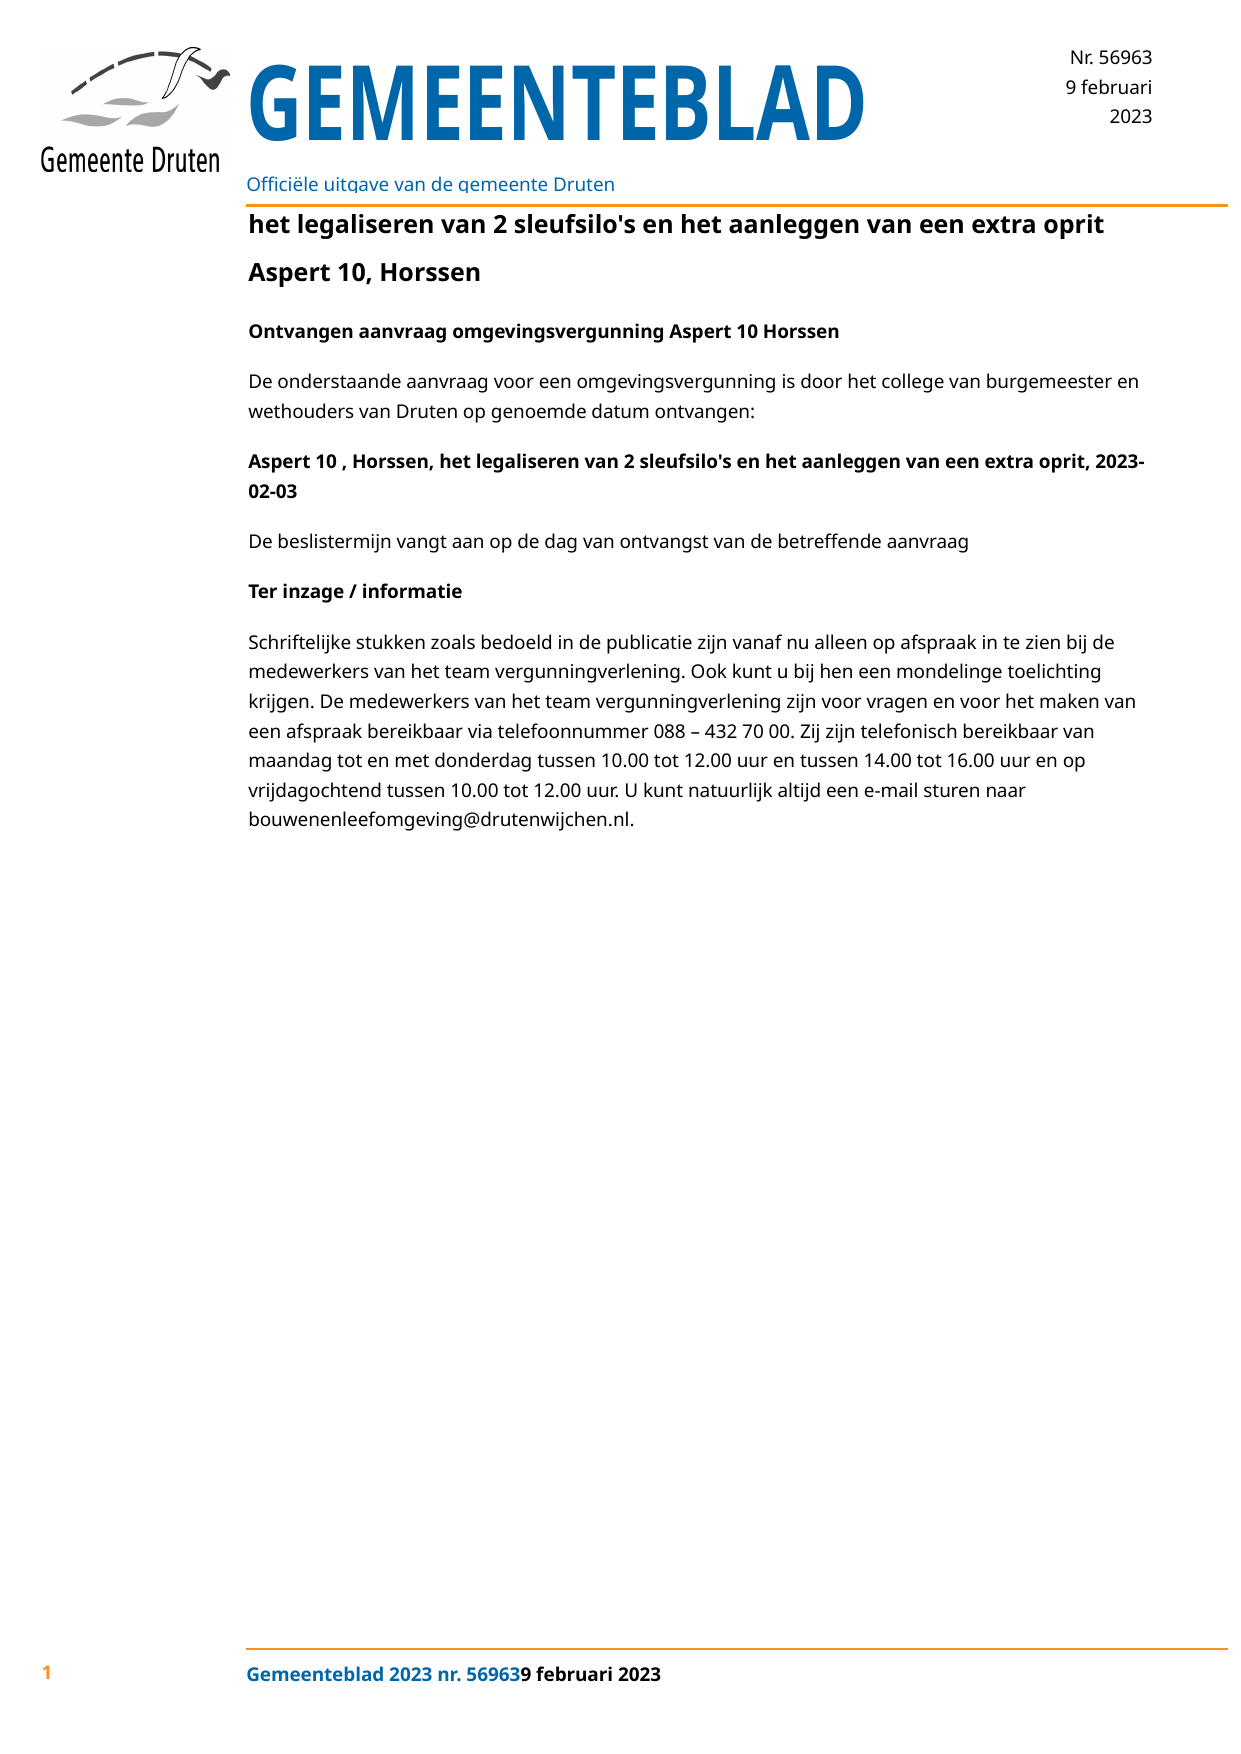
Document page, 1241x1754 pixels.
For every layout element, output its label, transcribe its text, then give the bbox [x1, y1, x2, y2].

text Aspert 10 , Horssen, het legaliseren van 2 sleufsilo's en het aanleggen van een extra oprit, 2023-02-03 [248, 448, 1152, 504]
text Ontvangen aanvraag omgevingsvergunning Aspert 10 Horssen [248, 318, 1152, 344]
picture [41, 47, 231, 172]
text het legaliseren van 2 sleufsilo's en het aanleggen van een extra oprit Aspert 10, Horssen [248, 207, 1152, 288]
text Ter inzage / informatie [248, 579, 1152, 604]
text Schriftelijke stukken zoals bedoeld in de publicatie zijn vanaf nu alleen op afspraak in te zien bij de medewerkers van het team vergunningverlening. Ook kunt u bij hen een mondelinge toelichting krijgen. De medewerkers van het team vergunningverlening zijn voor vragen en voor het maken van een afspraak bereikbaar via telefoonnummer 088 – 432 70 00. Zij zijn telefonisch bereikbaar van maandag tot en met donderdag tussen 10.00 tot 12.00 uur en tussen 14.00 tot 16.00 uur en op vrijdagochtend tussen 10.00 tot 12.00 uur. U kunt natuurlijk altijd een e-mail sturen naar bouwenenleefomgeving@drutenwijchen.nl. [248, 629, 1152, 832]
text De onderstaande aanvraag voor een omgevingsvergunning is door het college van burgemeester en wethouders van Druten op genoemde datum ontvangen: [248, 368, 1152, 424]
text De beslistermijn vangt aan op de dag van ontvangst van de betreffende aanvraag [248, 528, 1152, 554]
